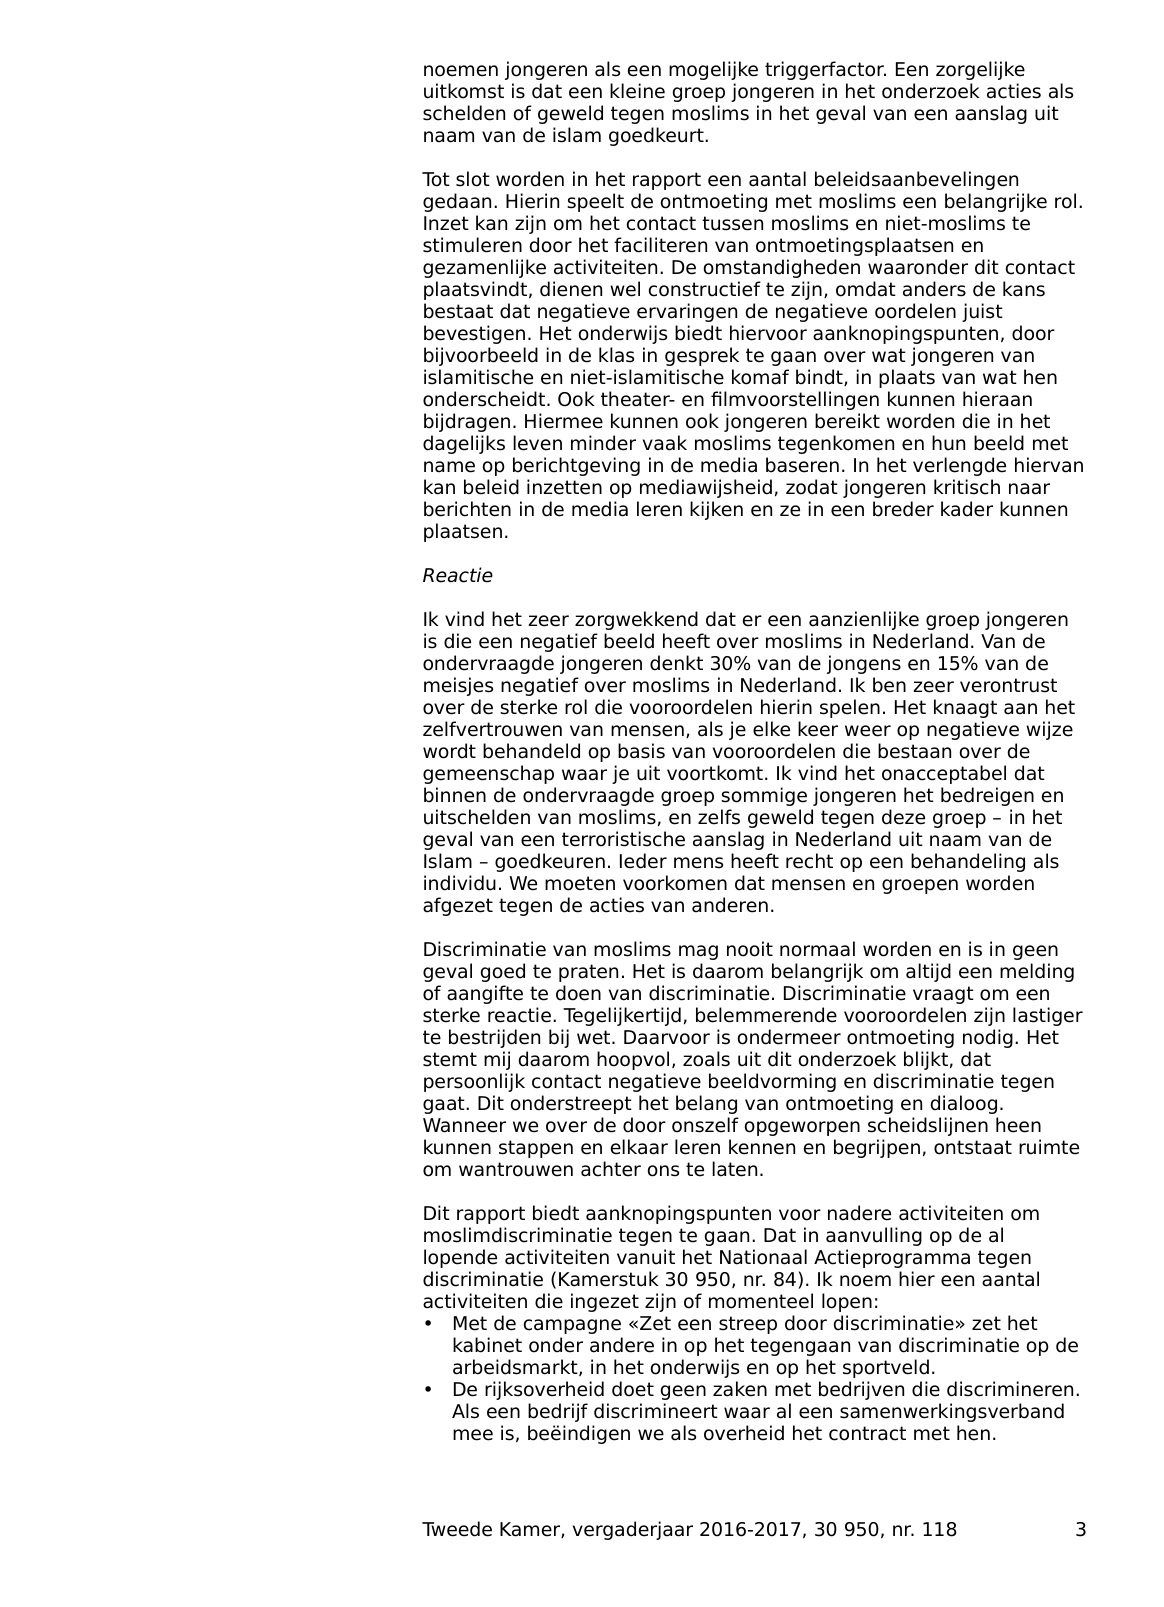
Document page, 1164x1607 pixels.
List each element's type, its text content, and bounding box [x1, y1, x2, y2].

text Ik vind het zeer zorgwekkend dat er een aanzienlijke groep jongeren is die een negatief beeld heeft over moslims in Nederland. Van de ondervraagde jongeren denkt 30% van de jongens en 15% van de meisjes negatief over moslims in Nederland. Ik ben zeer verontrust over de sterke rol die vooroordelen hierin spelen. Het knaagt aan het zelfvertrouwen van mensen, als je elke keer weer op negatieve wijze wordt behandeld op basis van vooroordelen die bestaan over de gemeenschap waar je uit voortkomt. Ik vind het onacceptabel dat binnen de ondervraagde groep sommige jongeren het bedreigen en uitschelden van moslims, en zelfs geweld tegen deze groep – in het geval van een terroristische aanslag in Nederland uit naam van de Islam – goedkeuren. Ieder mens heeft recht op een behandeling als individu. We moeten voorkomen dat mensen en groepen worden afgezet tegen de acties van anderen. [422, 609, 1087, 917]
subtitle Reactie [422, 565, 1087, 587]
text • De rijksoverheid doet geen zaken met bedrijven die discrimineren. Als een bedrijf discrimineert waar al een samenwerkingsverband mee is, beëindigen we als overheid het contract met hen. [422, 1379, 1087, 1445]
text Discriminatie van moslims mag nooit normaal worden en is in geen geval goed te praten. Het is daarom belangrijk om altijd een melding of aangifte te doen van discriminatie. Discriminatie vraagt om een sterke reactie. Tegelijkertijd, belemmerende vooroordelen zijn lastiger te bestrijden bij wet. Daarvoor is ondermeer ontmoeting nodig. Het stemt mij daarom hoopvol, zoals uit dit onderzoek blijkt, dat persoonlijk contact negatieve beeldvorming en discriminatie tegen gaat. Dit onderstreept het belang van ontmoeting en dialoog. Wanneer we over de door onszelf opgeworpen scheidslijnen heen kunnen stappen en elkaar leren kennen en begrijpen, ontstaat ruimte om wantrouwen achter ons te laten. [422, 939, 1087, 1181]
text Dit rapport biedt aanknopingspunten voor nadere activiteiten om moslimdiscriminatie tegen te gaan. Dat in aanvulling op de al lopende activiteiten vanuit het Nationaal Actieprogramma tegen discriminatie (Kamerstuk 30 950, nr. 84). Ik noem hier een aantal activiteiten die ingezet zijn of momenteel lopen: [422, 1203, 1087, 1313]
text noemen jongeren als een mogelijke triggerfactor. Een zorgelijke uitkomst is dat een kleine groep jongeren in het onderzoek acties als schelden of geweld tegen moslims in het geval van een aanslag uit naam van de islam goedkeurt. [422, 59, 1087, 147]
text • Met de campagne «Zet een streep door discriminatie» zet het kabinet onder andere in op het tegengaan van discriminatie op de arbeidsmarkt, in het onderwijs en op het sportveld. [422, 1313, 1087, 1379]
text Tot slot worden in het rapport een aantal beleidsaanbevelingen gedaan. Hierin speelt de ontmoeting met moslims een belangrijke rol. Inzet kan zijn om het contact tussen moslims en niet-moslims te stimuleren door het faciliteren van ontmoetingsplaatsen en gezamenlijke activiteiten. De omstandigheden waaronder dit contact plaatsvindt, dienen wel constructief te zijn, omdat anders de kans bestaat dat negatieve ervaringen de negatieve oordelen juist bevestigen. Het onderwijs biedt hiervoor aanknopingspunten, door bijvoorbeeld in de klas in gesprek te gaan over wat jongeren van islamitische en niet-islamitische komaf bindt, in plaats van wat hen onderscheidt. Ook theater- en filmvoorstellingen kunnen hieraan bijdragen. Hiermee kunnen ook jongeren bereikt worden die in het dagelijks leven minder vaak moslims tegenkomen en hun beeld met name op berichtgeving in de media baseren. In het verlengde hiervan kan beleid inzetten op mediawijsheid, zodat jongeren kritisch naar berichten in de media leren kijken en ze in een breder kader kunnen plaatsen. [422, 169, 1087, 543]
